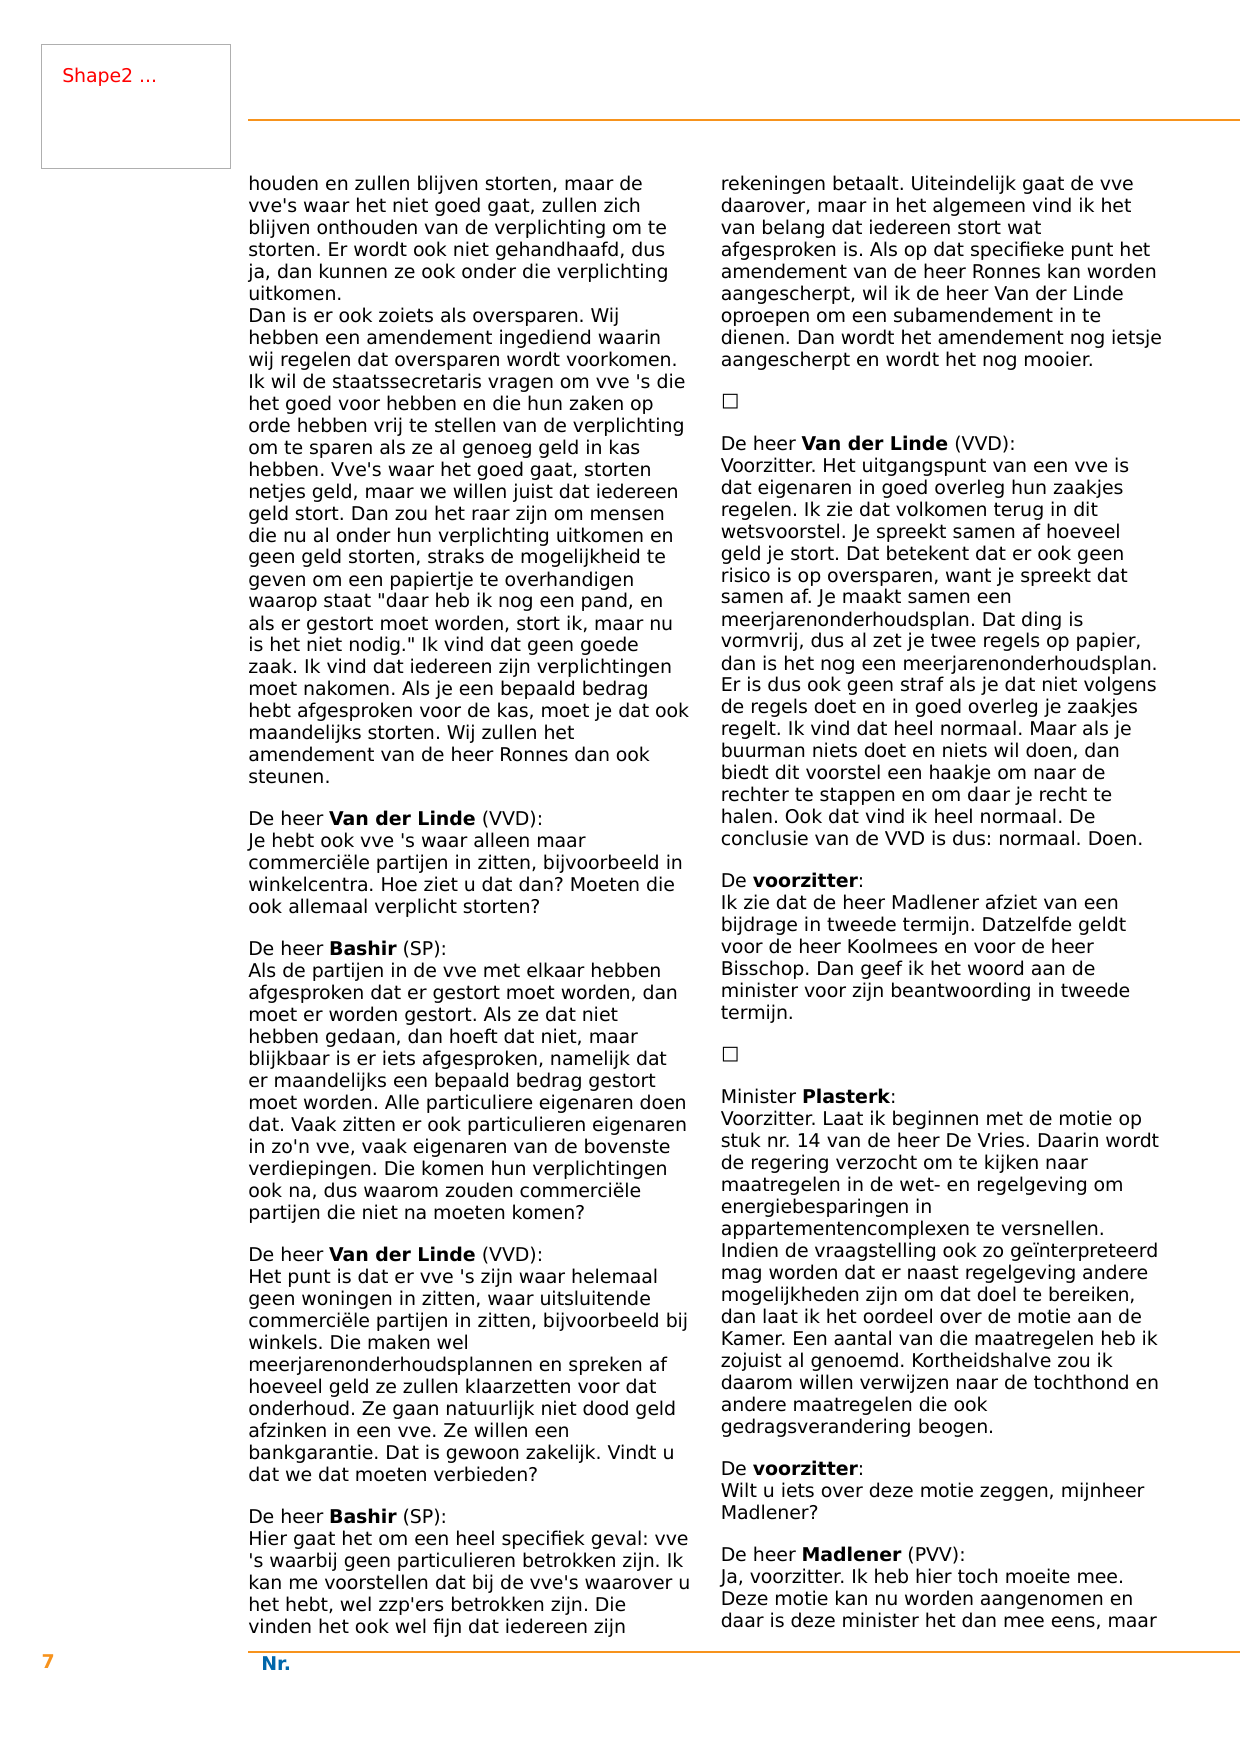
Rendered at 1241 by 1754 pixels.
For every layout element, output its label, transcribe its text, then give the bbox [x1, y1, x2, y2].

text Ja, voorzitter. Ik heb hier toch moeite mee. Deze motie kan nu worden aangenomen en daar is deze minister het dan mee eens, maar [721, 1566, 1163, 1632]
text De heer Bashir (SP): [248, 938, 691, 960]
text Dan is er ook zoiets als oversparen. Wij hebben een amendement ingediend waarin wij regelen dat oversparen wordt voorkomen. Ik wil de staatssecretaris vragen om vve 's die het goed voor hebben en die hun zaken op orde hebben vrij te stellen van de verplichting om te sparen als ze al genoeg geld in kas hebben. Vve's waar het goed gaat, storten netjes geld, maar we willen juist dat iedereen geld stort. Dan zou het raar zijn om mensen die nu al onder hun verplichting uitkomen en geen geld storten, straks de mogelijkheid te geven om een papiertje te overhandigen waarop staat "daar heb ik nog een pand, en als er gestort moet worden, stort ik, maar nu is het niet nodig." Ik vind dat geen goede zaak. Ik vind dat iedereen zijn verplichtingen moet nakomen. Als je een bepaald bedrag hebt afgesproken voor de kas, moet je dat ook maandelijks storten. Wij zullen het amendement van de heer Ronnes dan ook steunen. [248, 305, 691, 788]
text De heer Bashir (SP): [248, 1506, 691, 1528]
text Ik zie dat de heer Madlener afziet van een bijdrage in tweede termijn. Datzelfde geldt voor de heer Koolmees en voor de heer Bisschop. Dan geef ik het woord aan de minister voor zijn beantwoording in tweede termijn. [721, 892, 1163, 1024]
text Als de partijen in de vve met elkaar hebben afgesproken dat er gestort moet worden, dan moet er worden gestort. Als ze dat niet hebben gedaan, dan hoeft dat niet, maar blijkbaar is er iets afgesproken, namelijk dat er maandelijks een bepaald bedrag gestort moet worden. Alle particuliere eigenaren doen dat. Vaak zitten er ook particulieren eigenaren in zo'n vve, vaak eigenaren van de bovenste verdiepingen. Die komen hun verplichtingen ook na, dus waarom zouden commerciële partijen die niet na moeten komen? [248, 960, 691, 1224]
text rekeningen betaalt. Uiteindelijk gaat de vve daarover, maar in het algemeen vind ik het van belang dat iedereen stort wat afgesproken is. Als op dat specifieke punt het amendement van de heer Ronnes kan worden aangescherpt, wil ik de heer Van der Linde oproepen om een subamendement in te dienen. Dan wordt het amendement nog ietsje aangescherpt en wordt het nog mooier. [721, 173, 1163, 371]
text De heer Madlener (PVV): [721, 1544, 1163, 1566]
text houden en zullen blijven storten, maar de vve's waar het niet goed gaat, zullen zich blijven onthouden van de verplichting om te storten. Er wordt ook niet gehandhaafd, dus ja, dan kunnen ze ook onder die verplichting uitkomen. [248, 173, 691, 305]
text Wilt u iets over deze motie zeggen, mijnheer Madlener? [721, 1480, 1163, 1524]
text Het punt is dat er vve 's zijn waar helemaal geen woningen in zitten, waar uitsluitende commerciële partijen in zitten, bijvoorbeeld bij winkels. Die maken wel meerjarenonderhoudsplannen en spreken af hoeveel geld ze zullen klaarzetten voor dat onderhoud. Ze gaan natuurlijk niet dood geld afzinken in een vve. Ze willen een bankgarantie. Dat is gewoon zakelijk. Vindt u dat we dat moeten verbieden? [248, 1266, 691, 1486]
text De heer Van der Linde (VVD): [721, 433, 1163, 454]
text Je hebt ook vve 's waar alleen maar commerciële partijen in zitten, bijvoorbeeld in winkelcentra. Hoe ziet u dat dan? Moeten die ook allemaal verplicht storten? [248, 830, 691, 918]
text Minister Plasterk: [721, 1086, 1163, 1108]
text De voorzitter: [721, 870, 1163, 892]
text Voorzitter. Laat ik beginnen met de motie op stuk nr. 14 van de heer De Vries. Daarin wordt de regering verzocht om te kijken naar maatregelen in de wet- en regelgeving om energiebesparingen in appartementencomplexen te versnellen. Indien de vraagstelling ook zo geïnterpreteerd mag worden dat er naast regelgeving andere mogelijkheden zijn om dat doel te bereiken, dan laat ik het oordeel over de motie aan de Kamer. Een aantal van die maatregelen heb ik zojuist al genoemd. Kortheidshalve zou ik daarom willen verwijzen naar de tochthond en andere maatregelen die ook gedragsverandering beogen. [721, 1108, 1163, 1438]
text De voorzitter: [721, 1458, 1163, 1480]
text De heer Van der Linde (VVD): [248, 1244, 691, 1266]
text ⬜ [721, 1044, 1163, 1066]
text ⬜ [721, 391, 1163, 413]
text Hier gaat het om een heel specifiek geval: vve 's waarbij geen particulieren betrokken zijn. Ik kan me voorstellen dat bij de vve's waarover u het hebt, wel zzp'ers betrokken zijn. Die vinden het ook wel fijn dat iedereen zijn [248, 1528, 691, 1637]
text De heer Van der Linde (VVD): [248, 808, 691, 830]
text Voorzitter. Het uitgangspunt van een vve is dat eigenaren in goed overleg hun zaakjes regelen. Ik zie dat volkomen terug in dit wetsvoorstel. Je spreekt samen af hoeveel geld je stort. Dat betekent dat er ook geen risico is op oversparen, want je spreekt dat samen af. Je maakt samen een meerjarenonderhoudsplan. Dat ding is vormvrij, dus al zet je twee regels op papier, dan is het nog een meerjarenonderhoudsplan. Er is dus ook geen straf als je dat niet volgens de regels doet en in goed overleg je zaakjes regelt. Ik vind dat heel normaal. Maar als je buurman niets doet en niets wil doen, dan biedt dit voorstel een haakje om naar de rechter te stappen en om daar je recht te halen. Ook dat vind ik heel normaal. De conclusie van de VVD is dus: normaal. Doen. [721, 454, 1163, 850]
